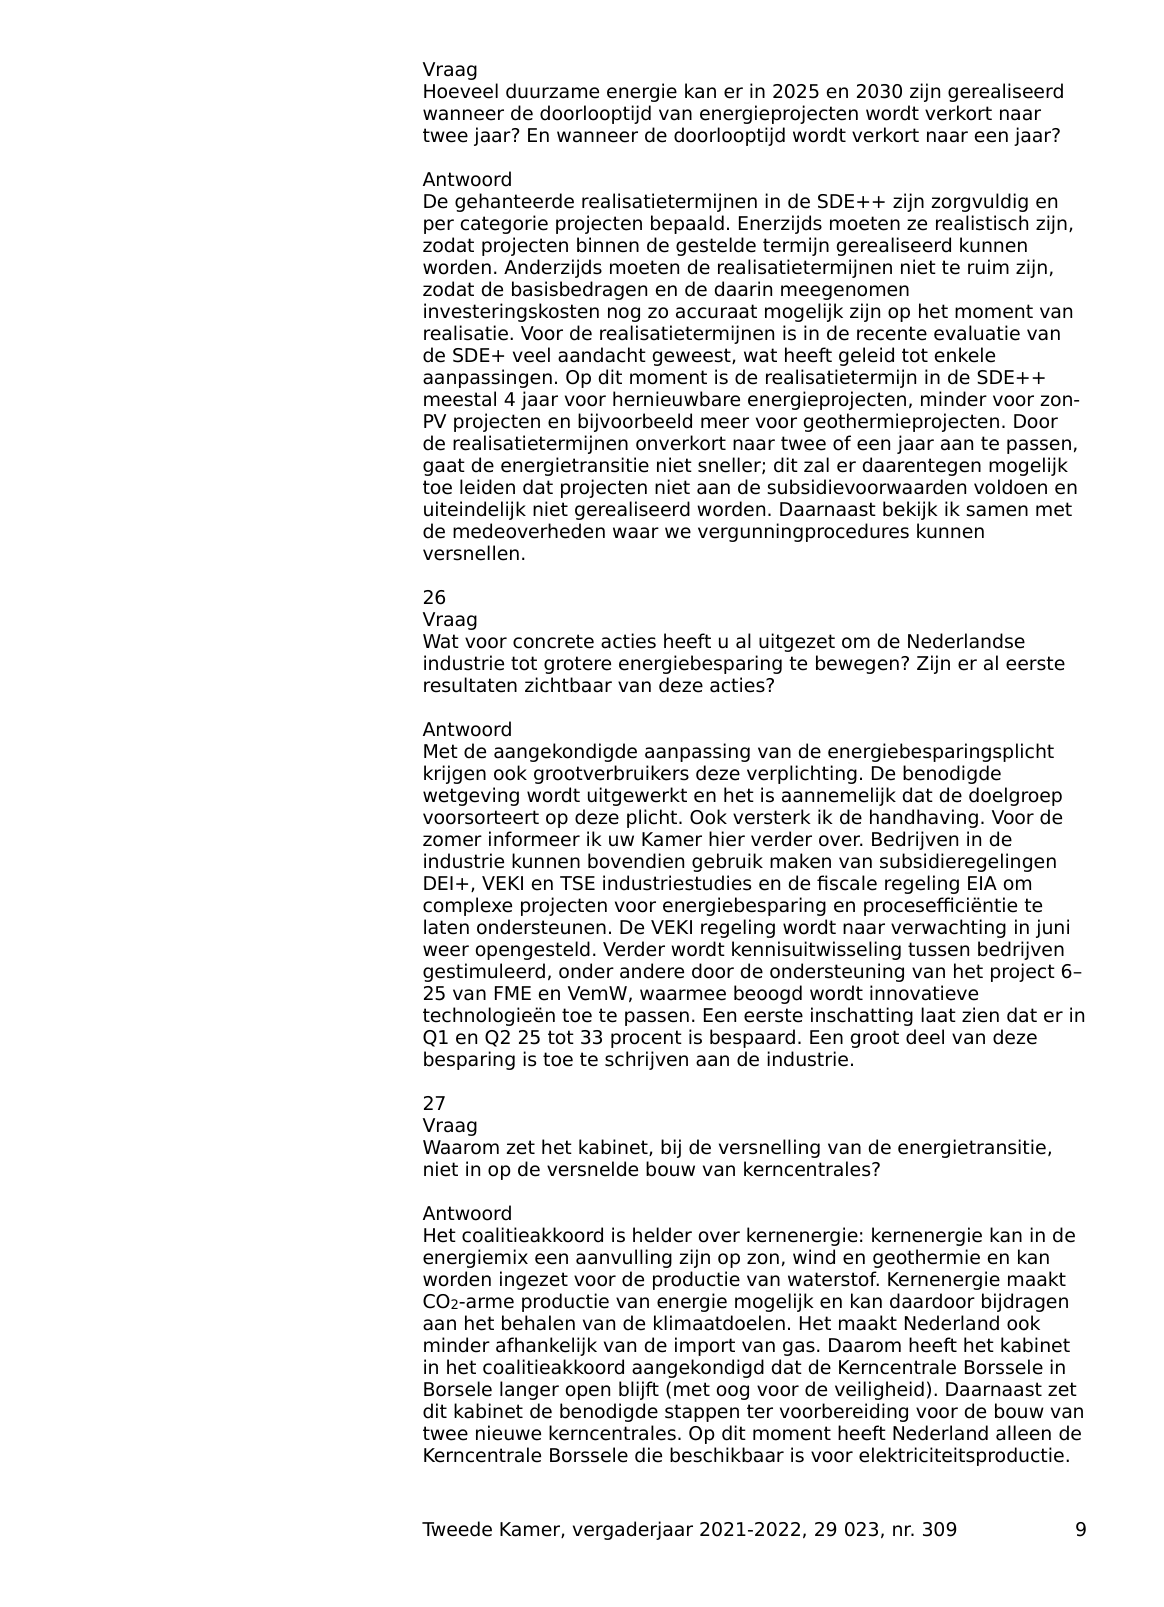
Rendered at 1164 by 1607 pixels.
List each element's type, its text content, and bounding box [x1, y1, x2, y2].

text Waarom zet het kabinet, bij de versnelling van de energietransitie, niet in op de versnelde bouw van kerncentrales? [422, 1137, 1087, 1181]
text Vraag [422, 1115, 1087, 1137]
text Antwoord [422, 719, 1087, 741]
text De gehanteerde realisatietermijnen in de SDE++ zijn zorgvuldig en per categorie projecten bepaald. Enerzijds moeten ze realistisch zijn, zodat projecten binnen de gestelde termijn gerealiseerd kunnen worden. Anderzijds moeten de realisatietermijnen niet te ruim zijn, zodat de basisbedragen en de daarin meegenomen investeringskosten nog zo accuraat mogelijk zijn op het moment van realisatie. Voor de realisatietermijnen is in de recente evaluatie van de SDE+ veel aandacht geweest, wat heeft geleid tot enkele aanpassingen. Op dit moment is de realisatietermijn in de SDE++ meestal 4 jaar voor hernieuwbare energieprojecten, minder voor zon-PV projecten en bijvoorbeeld meer voor geothermieprojecten. Door de realisatietermijnen onverkort naar twee of een jaar aan te passen, gaat de energietransitie niet sneller; dit zal er daarentegen mogelijk toe leiden dat projecten niet aan de subsidievoorwaarden voldoen en uiteindelijk niet gerealiseerd worden. Daarnaast bekijk ik samen met de medeoverheden waar we vergunningprocedures kunnen versnellen. [422, 191, 1087, 565]
text Vraag [422, 609, 1087, 631]
text Met de aangekondigde aanpassing van de energiebesparingsplicht krijgen ook grootverbruikers deze verplichting. De benodigde wetgeving wordt uitgewerkt en het is aannemelijk dat de doelgroep voorsorteert op deze plicht. Ook versterk ik de handhaving. Voor de zomer informeer ik uw Kamer hier verder over. Bedrijven in de industrie kunnen bovendien gebruik maken van subsidieregelingen DEI+, VEKI en TSE industriestudies en de fiscale regeling EIA om complexe projecten voor energiebesparing en procesefficiëntie te laten ondersteunen. De VEKI regeling wordt naar verwachting in juni weer opengesteld. Verder wordt kennisuitwisseling tussen bedrijven gestimuleerd, onder andere door de ondersteuning van het project 6–25 van FME en VemW, waarmee beoogd wordt innovatieve technologieën toe te passen. Een eerste inschatting laat zien dat er in Q1 en Q2 25 tot 33 procent is bespaard. Een groot deel van deze besparing is toe te schrijven aan de industrie. [422, 741, 1087, 1071]
text Hoeveel duurzame energie kan er in 2025 en 2030 zijn gerealiseerd wanneer de doorlooptijd van energieprojecten wordt verkort naar twee jaar? En wanneer de doorlooptijd wordt verkort naar een jaar? [422, 81, 1087, 147]
text 27 [422, 1093, 1087, 1115]
text Antwoord [422, 169, 1087, 191]
text Het coalitieakkoord is helder over kernenergie: kernenergie kan in de energiemix een aanvulling zijn op zon, wind en geothermie en kan worden ingezet voor de productie van waterstof. Kernenergie maakt CO2-arme productie van energie mogelijk en kan daardoor bijdragen aan het behalen van de klimaatdoelen. Het maakt Nederland ook minder afhankelijk van de import van gas. Daarom heeft het kabinet in het coalitieakkoord aangekondigd dat de Kerncentrale Borssele in Borsele langer open blijft (met oog voor de veiligheid). Daarnaast zet dit kabinet de benodigde stappen ter voorbereiding voor de bouw van twee nieuwe kerncentrales. Op dit moment heeft Nederland alleen de Kerncentrale Borssele die beschikbaar is voor elektriciteitsproductie. [422, 1225, 1087, 1467]
text Vraag [422, 59, 1087, 81]
text Wat voor concrete acties heeft u al uitgezet om de Nederlandse industrie tot grotere energiebesparing te bewegen? Zijn er al eerste resultaten zichtbaar van deze acties? [422, 631, 1087, 697]
text Antwoord [422, 1203, 1087, 1225]
text 26 [422, 587, 1087, 609]
